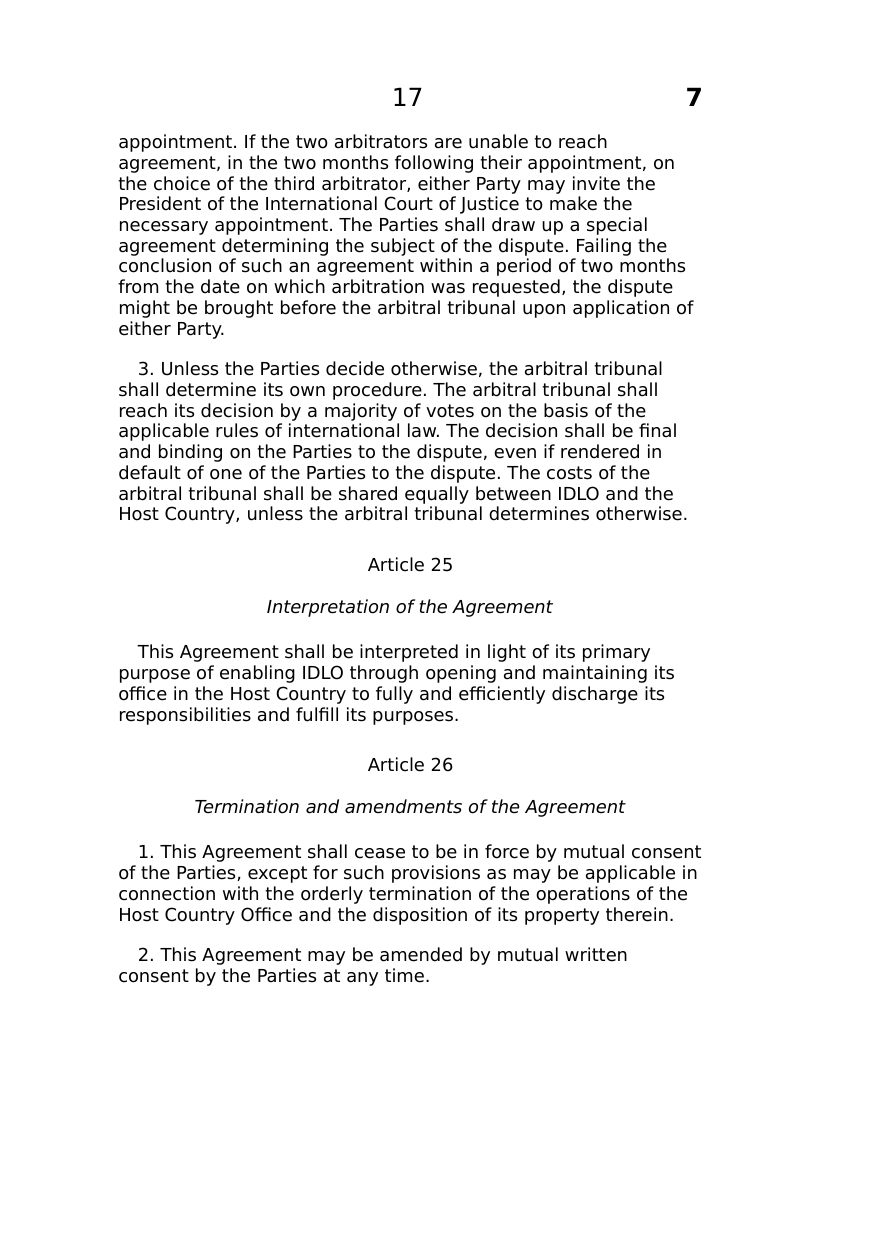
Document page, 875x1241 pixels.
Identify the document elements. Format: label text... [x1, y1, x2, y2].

text 2. This Agreement may be amended by mutual written consent by the Parties at any time. [118, 945, 703, 987]
subtitle Article 26 Termination and amendments of the Agreement [118, 755, 703, 817]
text appointment. If the two arbitrators are unable to reach agreement, in the two months following their appointment, on the choice of the third arbitrator, either Party may invite the President of the International Court of Justice to make the necessary appointment. The Parties shall draw up a special agreement determining the subject of the dispute. Failing the conclusion of such an agreement within a period of two months from the date on which arbitration was requested, the dispute might be brought before the arbitral tribunal upon application of either Party. [118, 132, 703, 339]
subtitle Article 25 Interpretation of the Agreement [118, 555, 703, 617]
text This Agreement shall be interpreted in light of its primary purpose of enabling IDLO through opening and maintaining its office in the Host Country to fully and efficiently discharge its responsibilities and fulfill its purposes. [118, 642, 703, 725]
text 3. Unless the Parties decide otherwise, the arbitral tribunal shall determine its own procedure. The arbitral tribunal shall reach its decision by a majority of votes on the basis of the applicable rules of international law. The decision shall be final and binding on the Parties to the dispute, even if rendered in default of one of the Parties to the dispute. The costs of the arbitral tribunal shall be shared equally between IDLO and the Host Country, unless the arbitral tribunal determines otherwise. [118, 359, 703, 525]
text 1. This Agreement shall cease to be in force by mutual consent of the Parties, except for such provisions as may be applicable in connection with the orderly termination of the operations of the Host Country Office and the disposition of its property therein. [118, 842, 703, 925]
